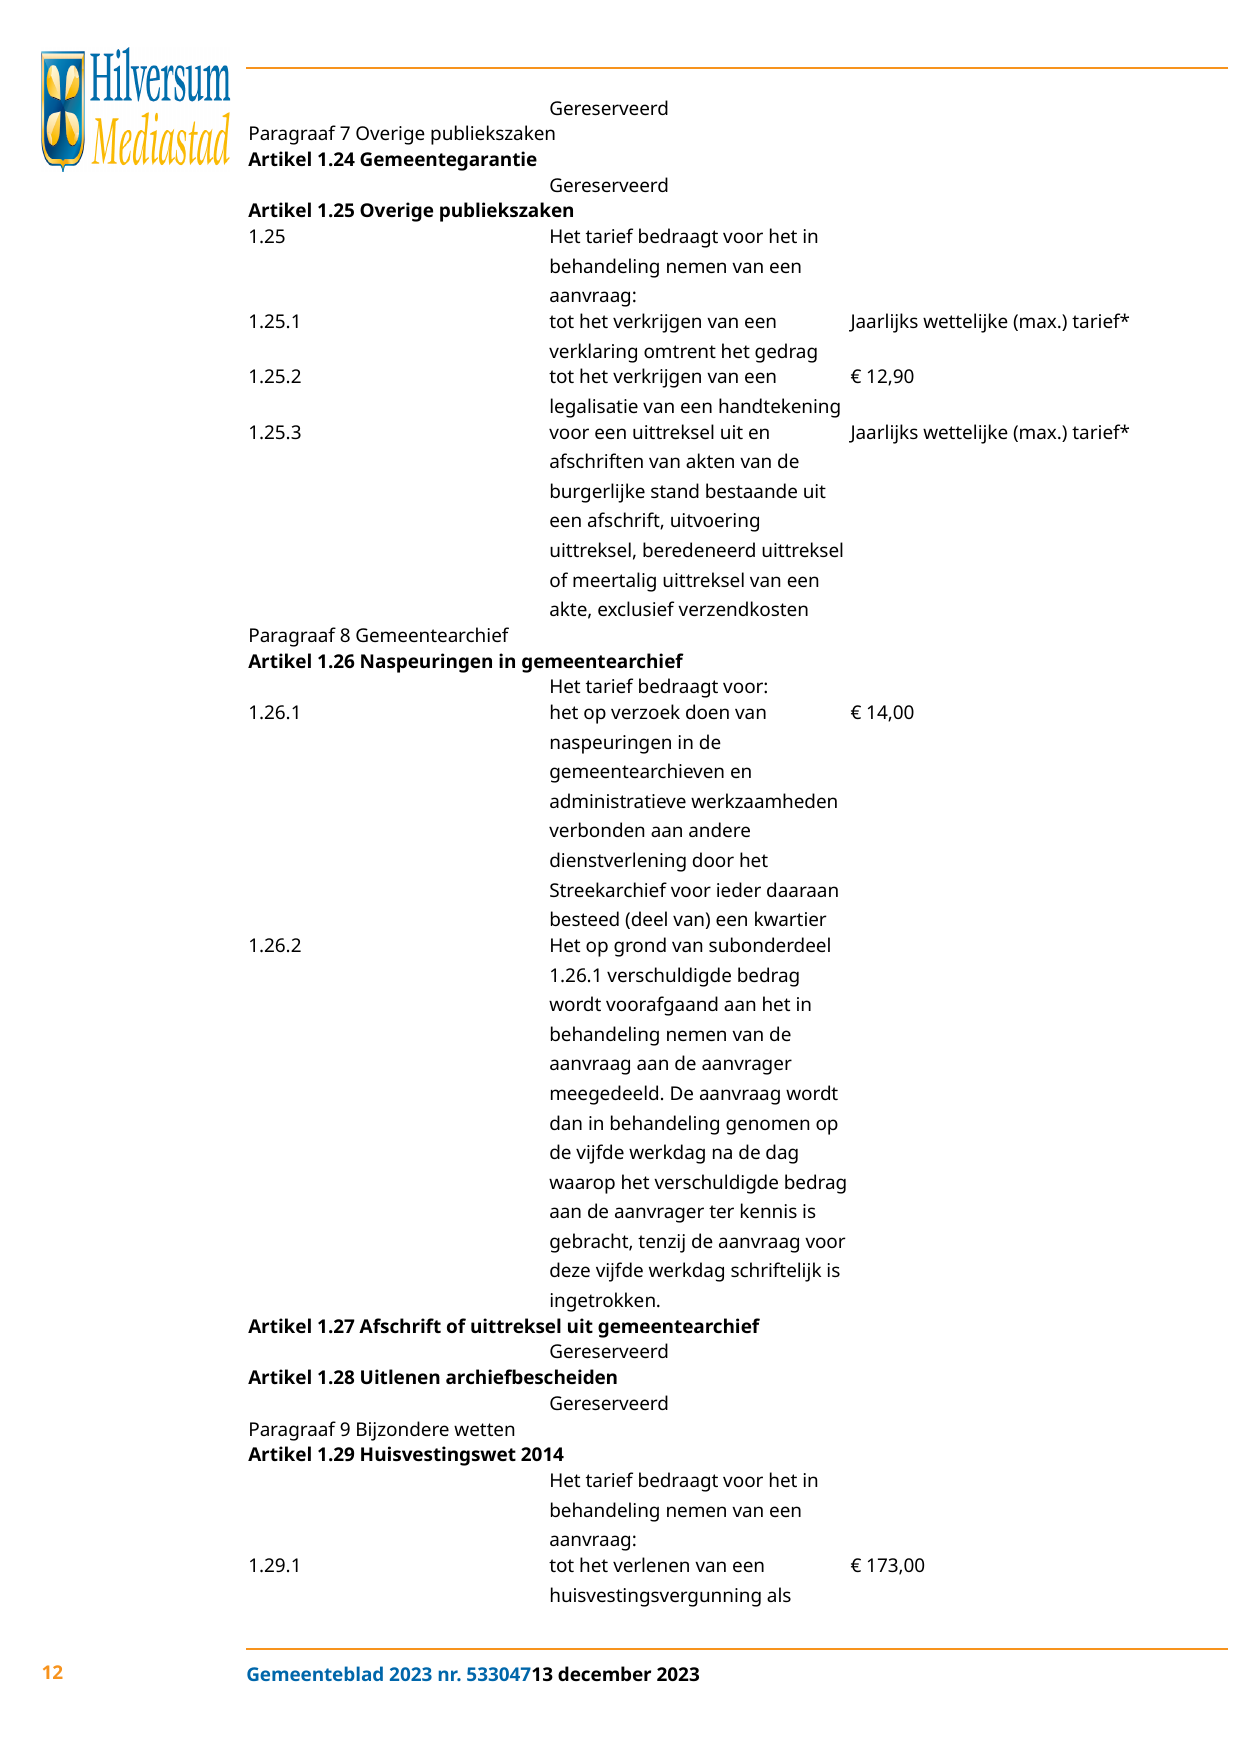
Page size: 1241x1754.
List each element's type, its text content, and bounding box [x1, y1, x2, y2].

table_cell tot het verkrijgen van een legalisatie van een handtekening [549, 364, 850, 419]
table_cell [248, 95, 549, 121]
table_cell Artikel 1.26 Naspeuringen in gemeentearchief [248, 648, 1152, 674]
table_cell [850, 1467, 1152, 1552]
table_cell 1.25.1 [248, 308, 549, 364]
table_cell 1.26.1 [248, 699, 549, 932]
table_cell Gereserveerd [549, 1339, 850, 1364]
table_cell 1.25 [248, 224, 549, 308]
table_cell [850, 224, 1152, 308]
table_cell Het tarief bedraagt voor het in behandeling nemen van een aanvraag: [549, 224, 850, 308]
table_cell Paragraaf 9 Bijzondere wetten [248, 1416, 1152, 1442]
table_cell [850, 1390, 1152, 1416]
table_cell [850, 674, 1152, 699]
table_cell Het tarief bedraagt voor het in behandeling nemen van een aanvraag: [549, 1467, 850, 1552]
table_cell tot het verlenen van een huisvestingsvergunning als [549, 1552, 850, 1607]
table_cell [248, 1390, 549, 1416]
table_cell voor een uittreksel uit en afschriften van akten van de burgerlijke stand bestaande uit een afschrift, uitvoering uittreksel, beredeneerd uittreksel of meertalig uittreksel van een akte, exclusief verzendkosten [549, 419, 850, 622]
table_cell Artikel 1.25 Overige publiekszaken [248, 198, 1152, 223]
table_cell Jaarlijks wettelijke (max.) tarief* [850, 308, 1152, 364]
table_cell Paragraaf 7 Overige publiekszaken [248, 121, 1152, 146]
picture [41, 47, 231, 172]
table_cell [248, 674, 549, 699]
table_cell Paragraaf 8 Gemeentearchief [248, 622, 1152, 648]
table_cell Gereserveerd [549, 95, 850, 121]
table_cell [248, 1467, 549, 1552]
table_cell 1.26.2 [248, 932, 549, 1313]
table_cell Artikel 1.29 Huisvestingswet 2014 [248, 1442, 1152, 1467]
table_cell 1.25.3 [248, 419, 549, 622]
table_cell Het op grond van subonderdeel 1.26.1 verschuldigde bedrag wordt voorafgaand aan het in behandeling nemen van de aanvraag aan de aanvrager meegedeeld. De aanvraag wordt dan in behandeling genomen op de vijfde werkdag na de dag waarop het verschuldigde bedrag aan de aanvrager ter kennis is gebracht, tenzij de aanvraag voor deze vijfde werkdag schriftelijk is ingetrokken. [549, 932, 850, 1313]
table_cell het op verzoek doen van naspeuringen in de gemeentearchieven en administratieve werkzaamheden verbonden aan andere dienstverlening door het Streekarchief voor ieder daaraan besteed (deel van) een kwartier [549, 699, 850, 932]
table_cell [248, 172, 549, 198]
table_cell Gereserveerd [549, 1390, 850, 1416]
table_cell € 14,00 [850, 699, 1152, 932]
table_cell [850, 172, 1152, 198]
table_cell [850, 95, 1152, 121]
table_cell Artikel 1.24 Gemeentegarantie [248, 146, 1152, 172]
table_cell tot het verkrijgen van een verklaring omtrent het gedrag [549, 308, 850, 364]
table_cell Gereserveerd [549, 172, 850, 198]
table_cell € 173,00 [850, 1552, 1152, 1607]
table_cell 1.25.2 [248, 364, 549, 419]
table_cell Artikel 1.28 Uitlenen archiefbescheiden [248, 1364, 1152, 1390]
table_cell [850, 1339, 1152, 1364]
table_cell Artikel 1.27 Afschrift of uittreksel uit gemeentearchief [248, 1313, 1152, 1339]
table_cell Het tarief bedraagt voor: [549, 674, 850, 699]
table_cell [248, 1339, 549, 1364]
table_cell € 12,90 [850, 364, 1152, 419]
table_cell [850, 932, 1152, 1313]
table_cell Jaarlijks wettelijke (max.) tarief* [850, 419, 1152, 622]
table_cell 1.29.1 [248, 1552, 549, 1607]
